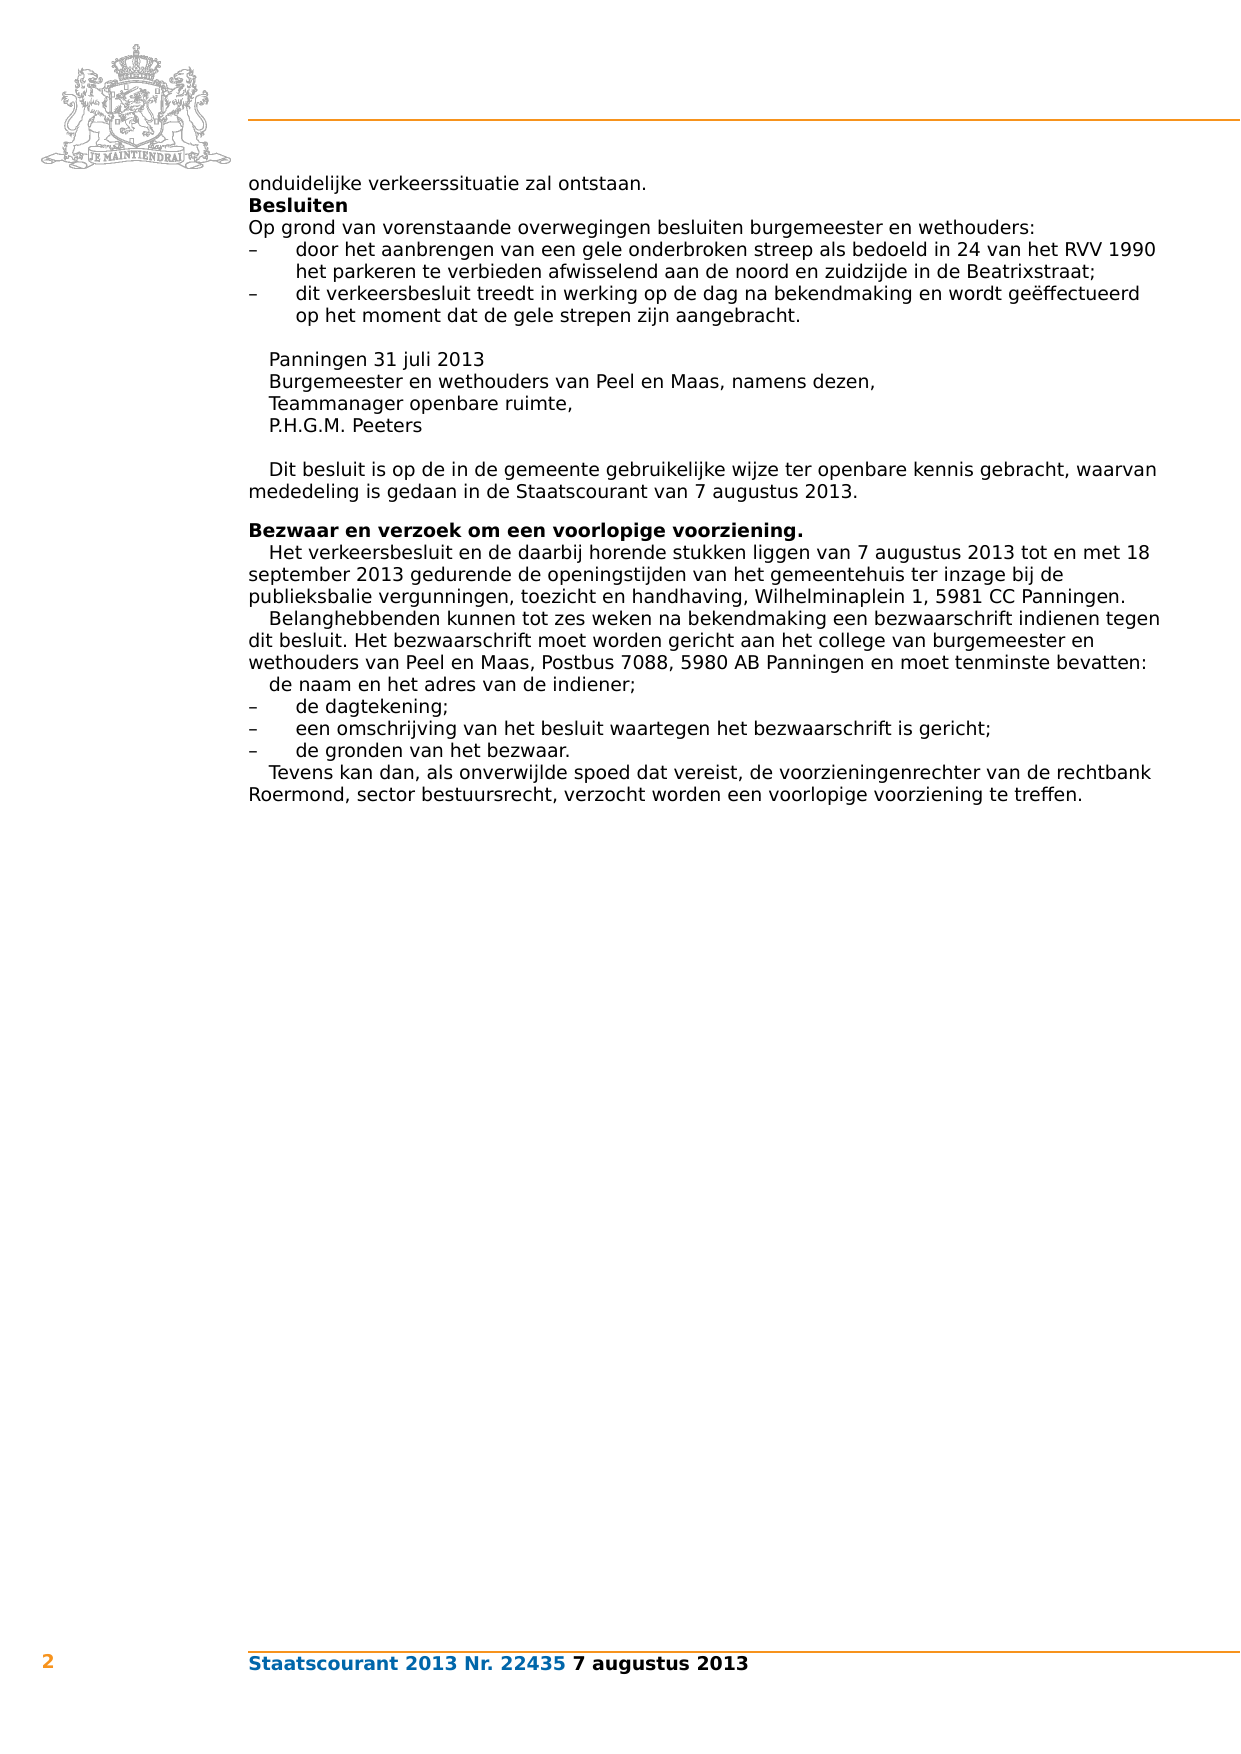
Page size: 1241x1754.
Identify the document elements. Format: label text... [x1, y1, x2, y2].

list de dagtekening; [248, 696, 1163, 718]
text de naam en het adres van de indiener; [248, 674, 1163, 696]
text Het verkeersbesluit en de daarbij horende stukken liggen van 7 augustus 2013 tot en met 18 september 2013 gedurende de openingstijden van het gemeentehuis ter inzage bij de publieksbalie vergunningen, toezicht en handhaving, Wilhelminaplein 1, 5981 CC Panningen. [248, 542, 1163, 608]
picture [41, 44, 231, 169]
text Belanghebbenden kunnen tot zes weken na bekendmaking een bezwaarschrift indienen tegen dit besluit. Het bezwaarschrift moet worden gericht aan het college van burgemeester en wethouders van Peel en Maas, Postbus 7088, 5980 AB Panningen en moet tenminste bevatten: [248, 608, 1163, 674]
text Teammanager openbare ruimte, [248, 393, 1163, 414]
text Burgemeester en wethouders van Peel en Maas, namens dezen, [248, 371, 1163, 393]
text Besluiten [248, 195, 1163, 217]
text onduidelijke verkeerssituatie zal ontstaan. [248, 173, 1163, 195]
text P.H.G.M. Peeters [248, 414, 1163, 437]
text Tevens kan dan, als onverwijlde spoed dat vereist, de voorzieningenrechter van de rechtbank Roermond, sector bestuursrecht, verzocht worden een voorlopige voorziening te treffen. [248, 762, 1163, 806]
list de gronden van het bezwaar. [248, 740, 1163, 762]
list dit verkeersbesluit treedt in werking op de dag na bekendmaking en wordt geëffectueerd op het moment dat de gele strepen zijn aangebracht. [248, 283, 1163, 327]
list door het aanbrengen van een gele onderbroken streep als bedoeld in 24 van het RVV 1990 het parkeren te verbieden afwisselend aan de noord en zuidzijde in de Beatrixstraat; [248, 239, 1163, 283]
list een omschrijving van het besluit waartegen het bezwaarschrift is gericht; [248, 718, 1163, 740]
text Dit besluit is op de in de gemeente gebruikelijke wijze ter openbare kennis gebracht, waarvan mededeling is gedaan in de Staatscourant van 7 augustus 2013. [248, 458, 1163, 502]
text Op grond van vorenstaande overwegingen besluiten burgemeester en wethouders: [248, 217, 1163, 239]
subtitle Bezwaar en verzoek om een voorlopige voorziening. [248, 520, 1163, 542]
text Panningen 31 juli 2013 [248, 349, 1163, 371]
